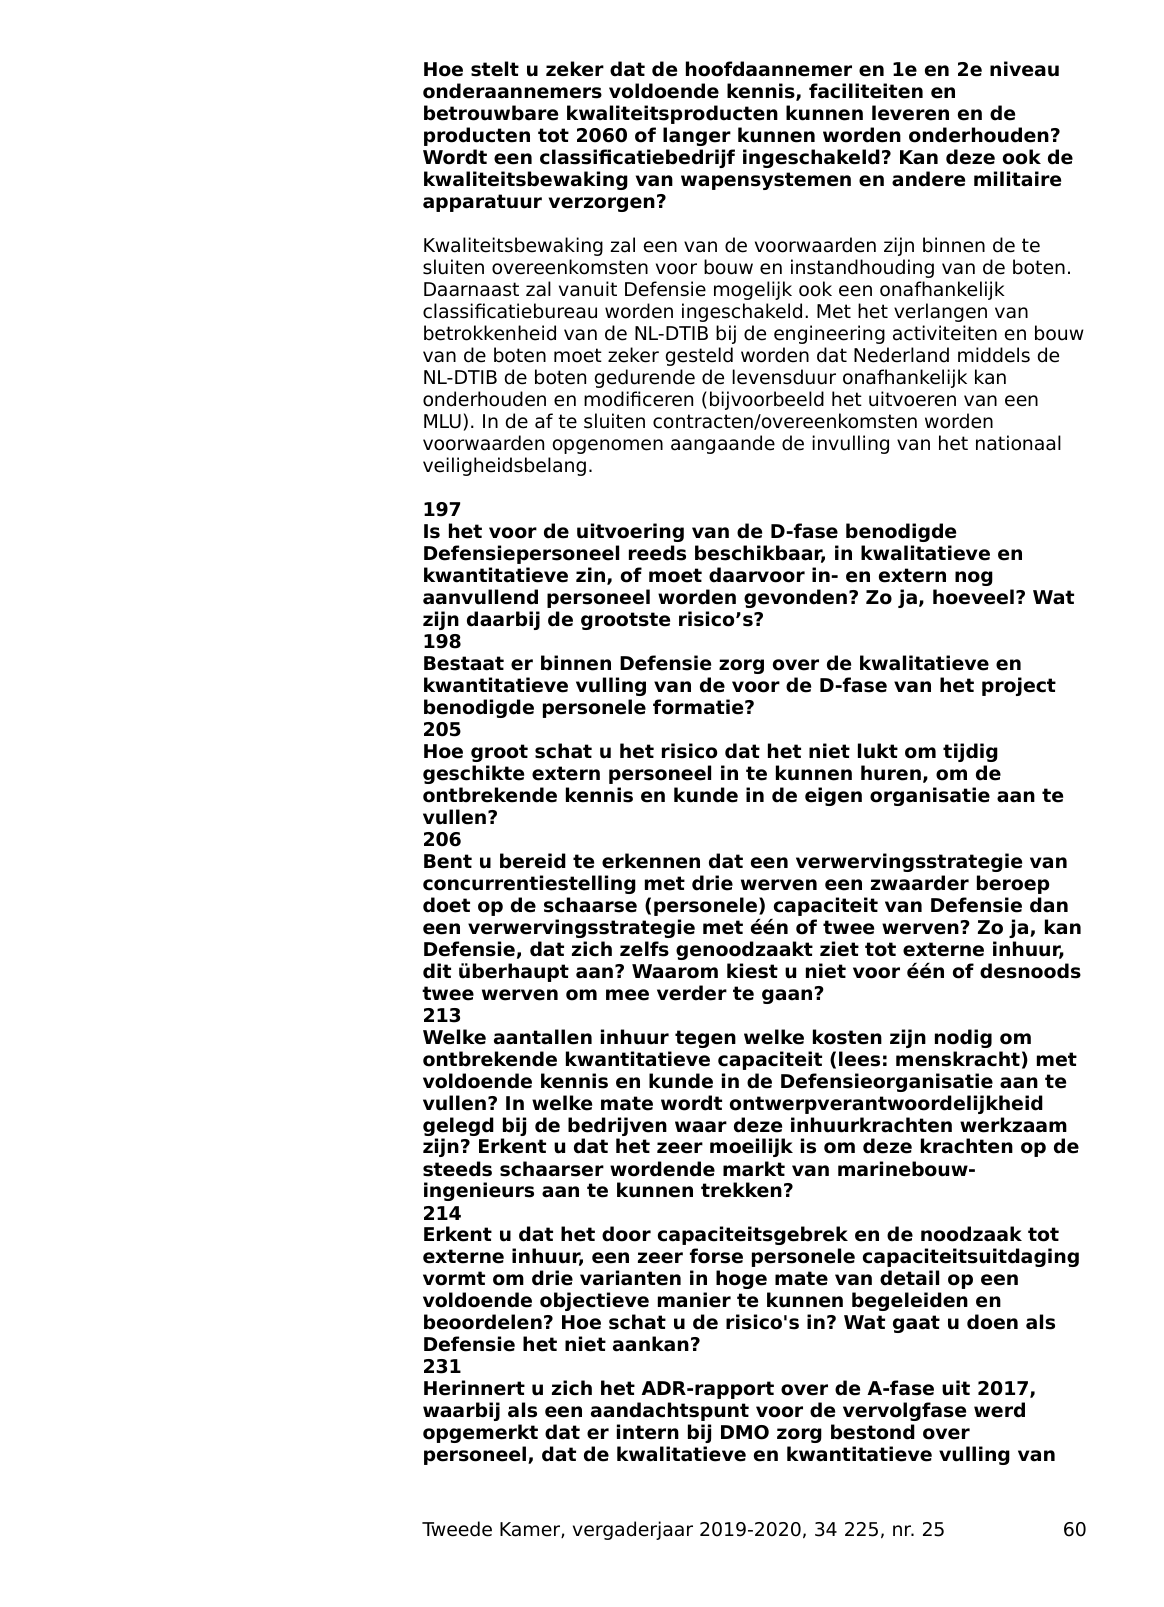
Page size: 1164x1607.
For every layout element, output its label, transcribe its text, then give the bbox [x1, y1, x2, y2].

text Erkent u dat het door capaciteitsgebrek en de noodzaak tot externe inhuur, een zeer forse personele capaciteitsuitdaging vormt om drie varianten in hoge mate van detail op een voldoende objectieve manier te kunnen begeleiden en beoordelen? Hoe schat u de risico's in? Wat gaat u doen als Defensie het niet aankan? [422, 1224, 1087, 1356]
text Hoe groot schat u het risico dat het niet lukt om tijdig geschikte extern personeel in te kunnen huren, om de ontbrekende kennis en kunde in de eigen organisatie aan te vullen? [422, 741, 1087, 829]
text 214 [422, 1202, 1087, 1224]
text 198 [422, 631, 1087, 653]
text Hoe stelt u zeker dat de hoofdaannemer en 1e en 2e niveau onderaannemers voldoende kennis, faciliteiten en betrouwbare kwaliteitsproducten kunnen leveren en de producten tot 2060 of langer kunnen worden onderhouden? Wordt een classificatiebedrijf ingeschakeld? Kan deze ook de kwaliteitsbewaking van wapensystemen en andere militaire apparatuur verzorgen? [422, 59, 1087, 213]
text Is het voor de uitvoering van de D-fase benodigde Defensiepersoneel reeds beschikbaar, in kwalitatieve en kwantitatieve zin, of moet daarvoor in- en extern nog aanvullend personeel worden gevonden? Zo ja, hoeveel? Wat zijn daarbij de grootste risico’s? [422, 521, 1087, 631]
text 197 [422, 499, 1087, 521]
text 205 [422, 719, 1087, 741]
text Kwaliteitsbewaking zal een van de voorwaarden zijn binnen de te sluiten overeenkomsten voor bouw en instandhouding van de boten. Daarnaast zal vanuit Defensie mogelijk ook een onafhankelijk classificatiebureau worden ingeschakeld. Met het verlangen van betrokkenheid van de NL-DTIB bij de engineering activiteiten en bouw van de boten moet zeker gesteld worden dat Nederland middels de NL-DTIB de boten gedurende de levensduur onafhankelijk kan onderhouden en modificeren (bijvoorbeeld het uitvoeren van een MLU). In de af te sluiten contracten/overeenkomsten worden voorwaarden opgenomen aangaande de invulling van het nationaal veiligheidsbelang. [422, 235, 1087, 477]
text 213 [422, 1004, 1087, 1027]
text 231 [422, 1356, 1087, 1378]
text Bestaat er binnen Defensie zorg over de kwalitatieve en kwantitatieve vulling van de voor de D-fase van het project benodigde personele formatie? [422, 653, 1087, 719]
text 206 [422, 829, 1087, 851]
text Herinnert u zich het ADR-rapport over de A-fase uit 2017, waarbij als een aandachtspunt voor de vervolgfase werd opgemerkt dat er intern bij DMO zorg bestond over personeel, dat de kwalitatieve en kwantitatieve vulling van [422, 1378, 1087, 1466]
text Bent u bereid te erkennen dat een verwervingsstrategie van concurrentiestelling met drie werven een zwaarder beroep doet op de schaarse (personele) capaciteit van Defensie dan een verwervingsstrategie met één of twee werven? Zo ja, kan Defensie, dat zich zelfs genoodzaakt ziet tot externe inhuur, dit überhaupt aan? Waarom kiest u niet voor één of desnoods twee werven om mee verder te gaan? [422, 851, 1087, 1004]
text Welke aantallen inhuur tegen welke kosten zijn nodig om ontbrekende kwantitatieve capaciteit (lees: menskracht) met voldoende kennis en kunde in de Defensieorganisatie aan te vullen? In welke mate wordt ontwerpverantwoordelijkheid gelegd bij de bedrijven waar deze inhuurkrachten werkzaam zijn? Erkent u dat het zeer moeilijk is om deze krachten op de steeds schaarser wordende markt van marinebouw-ingenieurs aan te kunnen trekken? [422, 1027, 1087, 1202]
